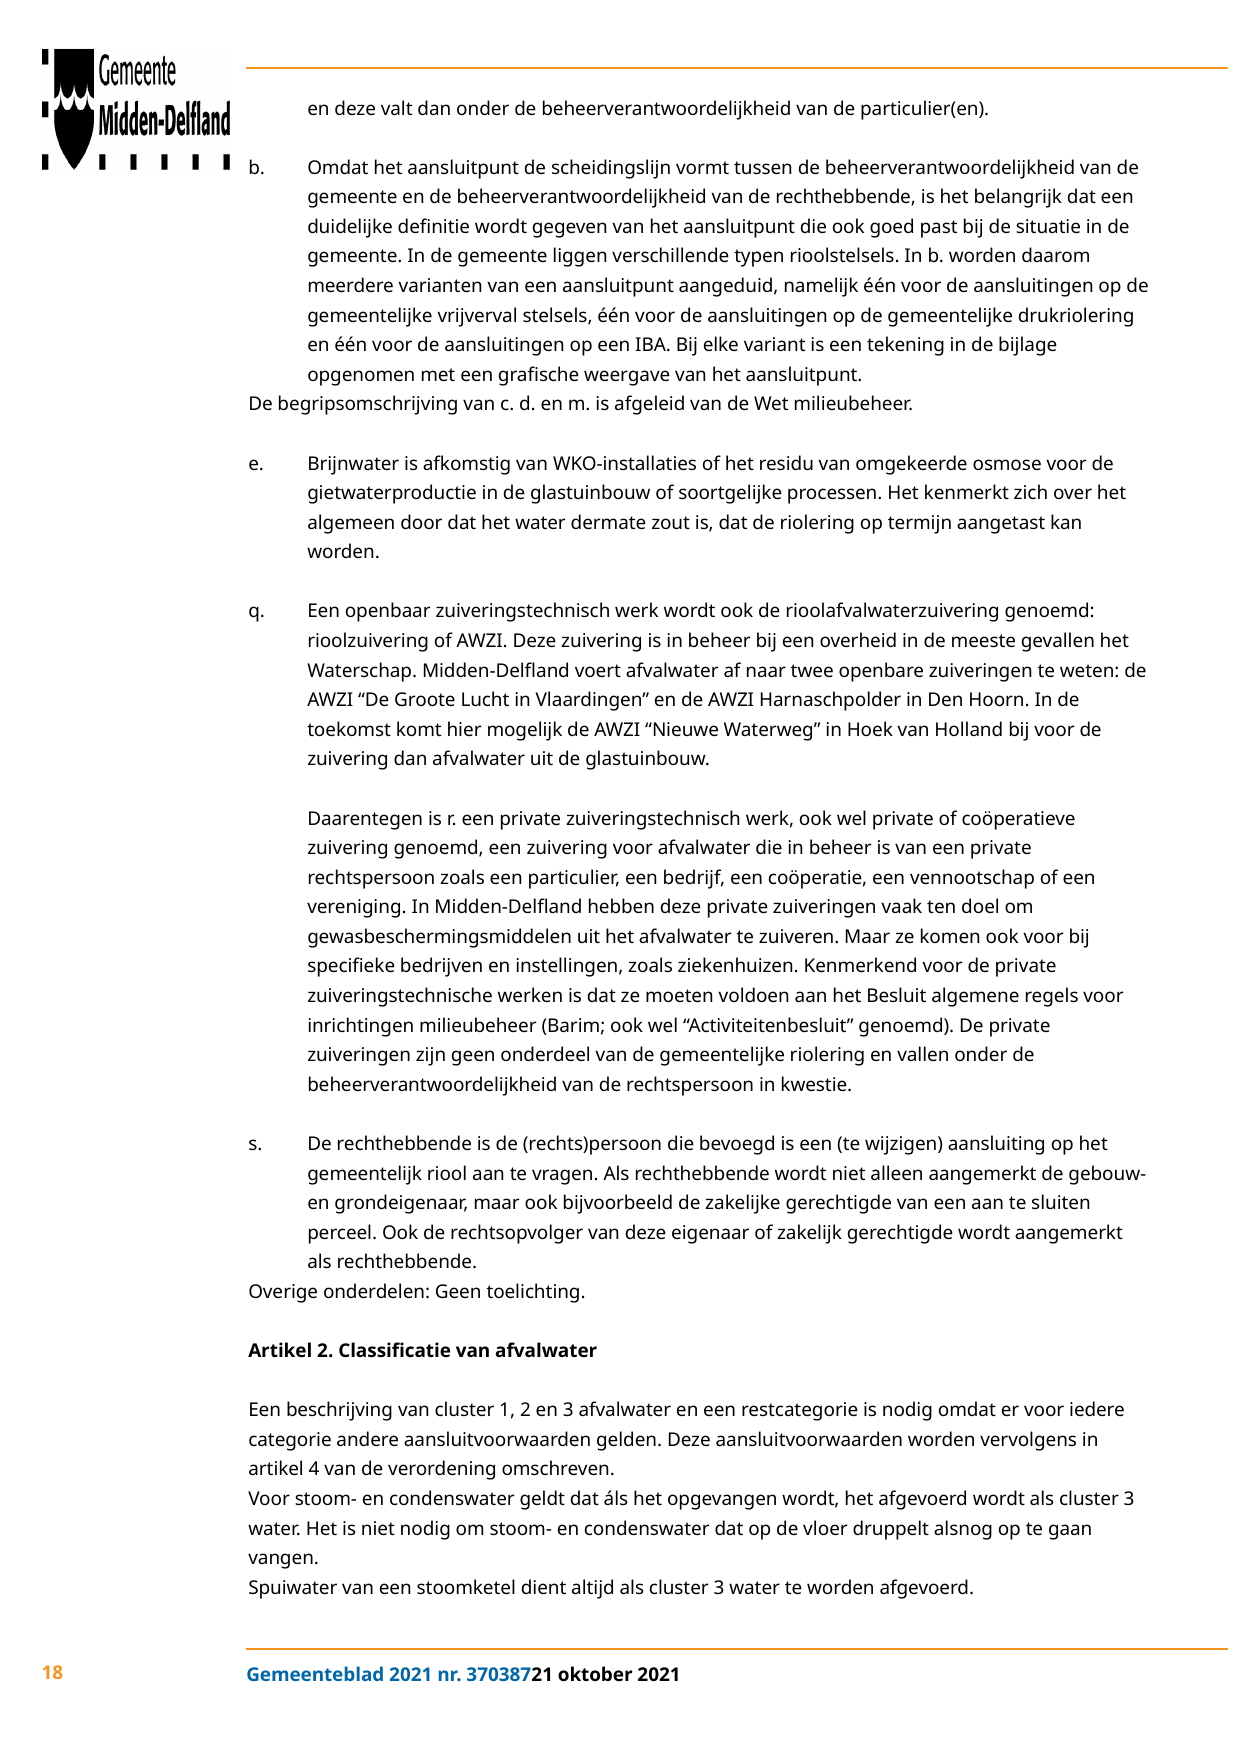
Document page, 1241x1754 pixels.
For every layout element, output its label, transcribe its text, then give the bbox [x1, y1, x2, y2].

text Voor stoom- en condenswater geldt dat áls het opgevangen wordt, het afgevoerd wordt als cluster 3 water. Het is niet nodig om stoom- en condenswater dat op de vloer druppelt alsnog op te gaan vangen. [248, 1485, 1152, 1570]
list Brijnwater is afkomstig van WKO-installaties of het residu van omgekeerde osmose voor de gietwaterproductie in de glastuinbouw of soortgelijke processen. Het kenmerkt zich over het algemeen door dat het water dermate zout is, dat de riolering op termijn aangetast kan worden. [248, 450, 1152, 564]
text Een beschrijving van cluster 1, 2 en 3 afvalwater en een restcategorie is nodig omdat er voor iedere categorie andere aansluitvoorwaarden gelden. Deze aansluitvoorwaarden worden vervolgens in artikel 4 van de verordening omschreven. [248, 1396, 1152, 1481]
list De rechthebbende is de (rechts)persoon die bevoegd is een (te wijzigen) aansluiting op het gemeentelijk riool aan te vragen. Als rechthebbende wordt niet alleen aangemerkt de gebouw- en grondeigenaar, maar ook bijvoorbeeld de zakelijke gerechtigde van een aan te sluiten perceel. Ook de rechtsopvolger van deze eigenaar of zakelijk gerechtigde wordt aangemerkt als rechthebbende. [248, 1130, 1152, 1274]
text Overige onderdelen: Geen toelichting. [248, 1278, 1152, 1304]
list Daarentegen is r. een private zuiveringstechnisch werk, ook wel private of coöperatieve zuivering genoemd, een zuivering voor afvalwater die in beheer is van een private rechtspersoon zoals een particulier, een bedrijf, een coöperatie, een vennootschap of een vereniging. In Midden-Delfland hebben deze private zuiveringen vaak ten doel om gewasbeschermingsmiddelen uit het afvalwater te zuiveren. Maar ze komen ook voor bij specifieke bedrijven en instellingen, zoals ziekenhuizen. Kenmerkend voor de private zuiveringstechnische werken is dat ze moeten voldoen aan het Besluit algemene regels voor inrichtingen milieubeheer (Barim; ook wel “Activiteitenbesluit” genoemd). De private zuiveringen zijn geen onderdeel van de gemeentelijke riolering en vallen onder de beheerverantwoordelijkheid van de rechtspersoon in kwestie. [248, 805, 1152, 1097]
list Omdat het aansluitpunt de scheidingslijn vormt tussen de beheerverantwoordelijkheid van de gemeente en de beheerverantwoordelijkheid van de rechthebbende, is het belangrijk dat een duidelijke definitie wordt gegeven van het aansluitpunt die ook goed past bij de situatie in de gemeente. In de gemeente liggen verschillende typen rioolstelsels. In b. worden daarom meerdere varianten van een aansluitpunt aangeduid, namelijk één voor de aansluitingen op de gemeentelijke vrijverval stelsels, één voor de aansluitingen op de gemeentelijke drukriolering en één voor de aansluitingen op een IBA. Bij elke variant is een tekening in de bijlage opgenomen met een grafische weergave van het aansluitpunt. [248, 154, 1152, 387]
text De begripsomschrijving van c. d. en m. is afgeleid van de Wet milieubeheer. [248, 391, 1152, 416]
picture [41, 47, 231, 172]
list en deze valt dan onder de beheerverantwoordelijkheid van de particulier(en). [248, 95, 1152, 121]
list Een openbaar zuiveringstechnisch werk wordt ook de rioolafvalwaterzuivering genoemd: rioolzuivering of AWZI. Deze zuivering is in beheer bij een overheid in de meeste gevallen het Waterschap. Midden-Delfland voert afvalwater af naar twee openbare zuiveringen te weten: de AWZI “De Groote Lucht in Vlaardingen” en de AWZI Harnaschpolder in Den Hoorn. In de toekomst komt hier mogelijk de AWZI “Nieuwe Waterweg” in Hoek van Holland bij voor de zuivering dan afvalwater uit de glastuinbouw. [248, 598, 1152, 771]
text Spuiwater van een stoomketel dient altijd als cluster 3 water te worden afgevoerd. [248, 1574, 1152, 1600]
text Artikel 2. Classificatie van afvalwater [248, 1337, 1152, 1363]
